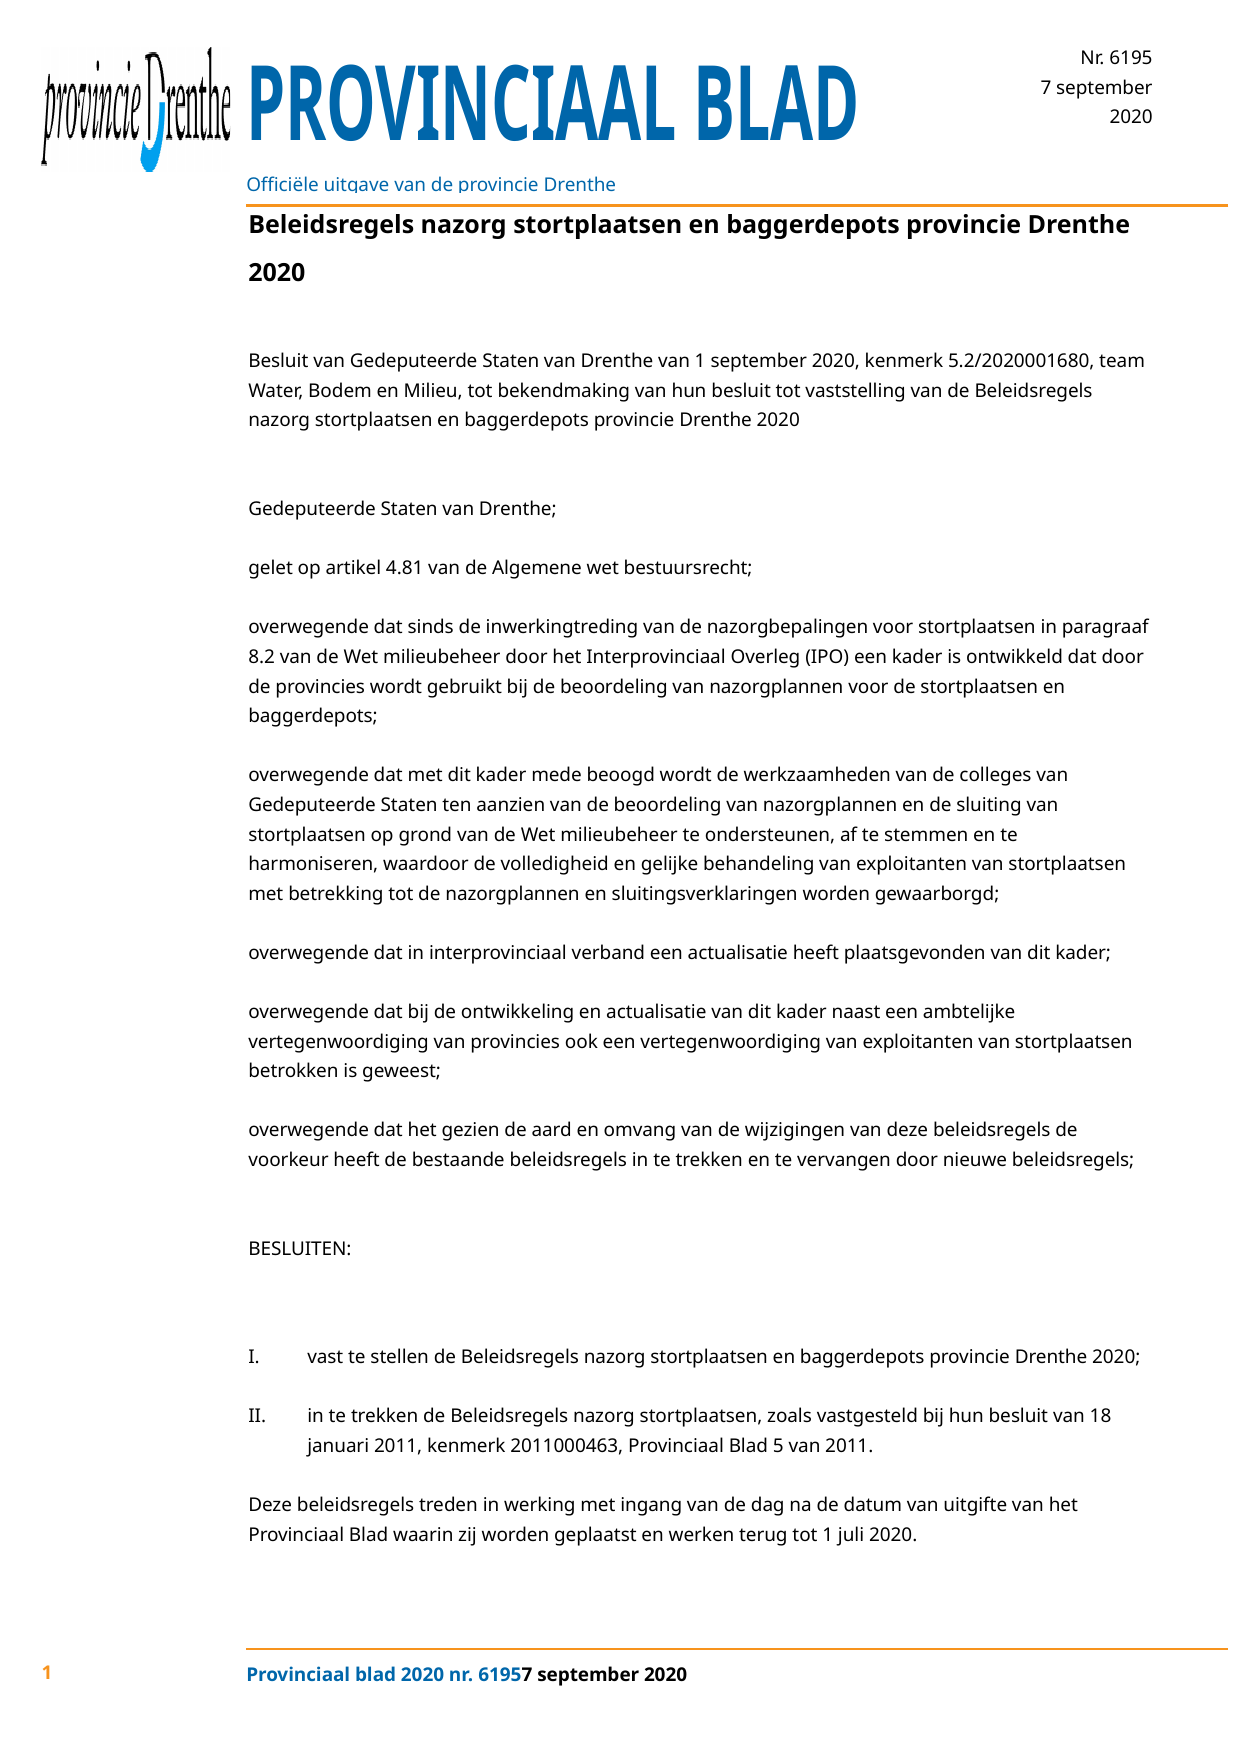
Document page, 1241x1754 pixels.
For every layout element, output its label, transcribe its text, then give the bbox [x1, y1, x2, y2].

text overwegende dat in interprovinciaal verband een actualisatie heeft plaatsgevonden van dit kader; [248, 939, 1152, 965]
list vast te stellen de Beleidsregels nazorg stortplaatsen en baggerdepots provincie Drenthe 2020; [248, 1343, 1152, 1369]
text Gedeputeerde Staten van Drenthe; [248, 495, 1152, 521]
text overwegende dat met dit kader mede beoogd wordt de werkzaamheden van de colleges van Gedeputeerde Staten ten aanzien van de beoordeling van nazorgplannen en de sluiting van stortplaatsen op grond van de Wet milieubeheer te ondersteunen, af te stemmen en te harmoniseren, waardoor de volledigheid en gelijke behandeling van exploitanten van stortplaatsen met betrekking tot de nazorgplannen en sluitingsverklaringen worden gewaarborgd; [248, 762, 1152, 906]
text overwegende dat sinds de inwerkingtreding van de nazorgbepalingen voor stortplaatsen in paragraaf 8.2 van de Wet milieubeheer door het Interprovinciaal Overleg (IPO) een kader is ontwikkeld dat door de provincies wordt gebruikt bij de beoordeling van nazorgplannen voor de stortplaatsen en baggerdepots; [248, 614, 1152, 728]
text overwegende dat bij de ontwikkeling en actualisatie van dit kader naast een ambtelijke vertegenwoordiging van provincies ook een vertegenwoordiging van exploitanten van stortplaatsen betrokken is geweest; [248, 998, 1152, 1083]
text Deze beleidsregels treden in werking met ingang van de dag na de datum van uitgifte van het Provinciaal Blad waarin zij worden geplaatst en werken terug tot 1 juli 2020. [248, 1491, 1152, 1547]
list in te trekken de Beleidsregels nazorg stortplaatsen, zoals vastgesteld bij hun besluit van 18 januari 2011, kenmerk 2011000463, Provinciaal Blad 5 van 2011. [248, 1403, 1152, 1458]
text overwegende dat het gezien de aard en omvang van de wijzigingen van deze beleidsregels de voorkeur heeft de bestaande beleidsregels in te trekken en te vervangen door nieuwe beleidsregels; [248, 1117, 1152, 1172]
text Beleidsregels nazorg stortplaatsen en baggerdepots provincie Drenthe 2020 [248, 207, 1152, 288]
picture [41, 47, 231, 172]
text Besluit van Gedeputeerde Staten van Drenthe van 1 september 2020, kenmerk 5.2/2020001680, team Water, Bodem en Milieu, tot bekendmaking van hun besluit tot vaststelling van de Beleidsregels nazorg stortplaatsen en baggerdepots provincie Drenthe 2020 [248, 347, 1152, 432]
text gelet op artikel 4.81 van de Algemene wet bestuursrecht; [248, 554, 1152, 580]
text BESLUITEN: [248, 1235, 1152, 1261]
